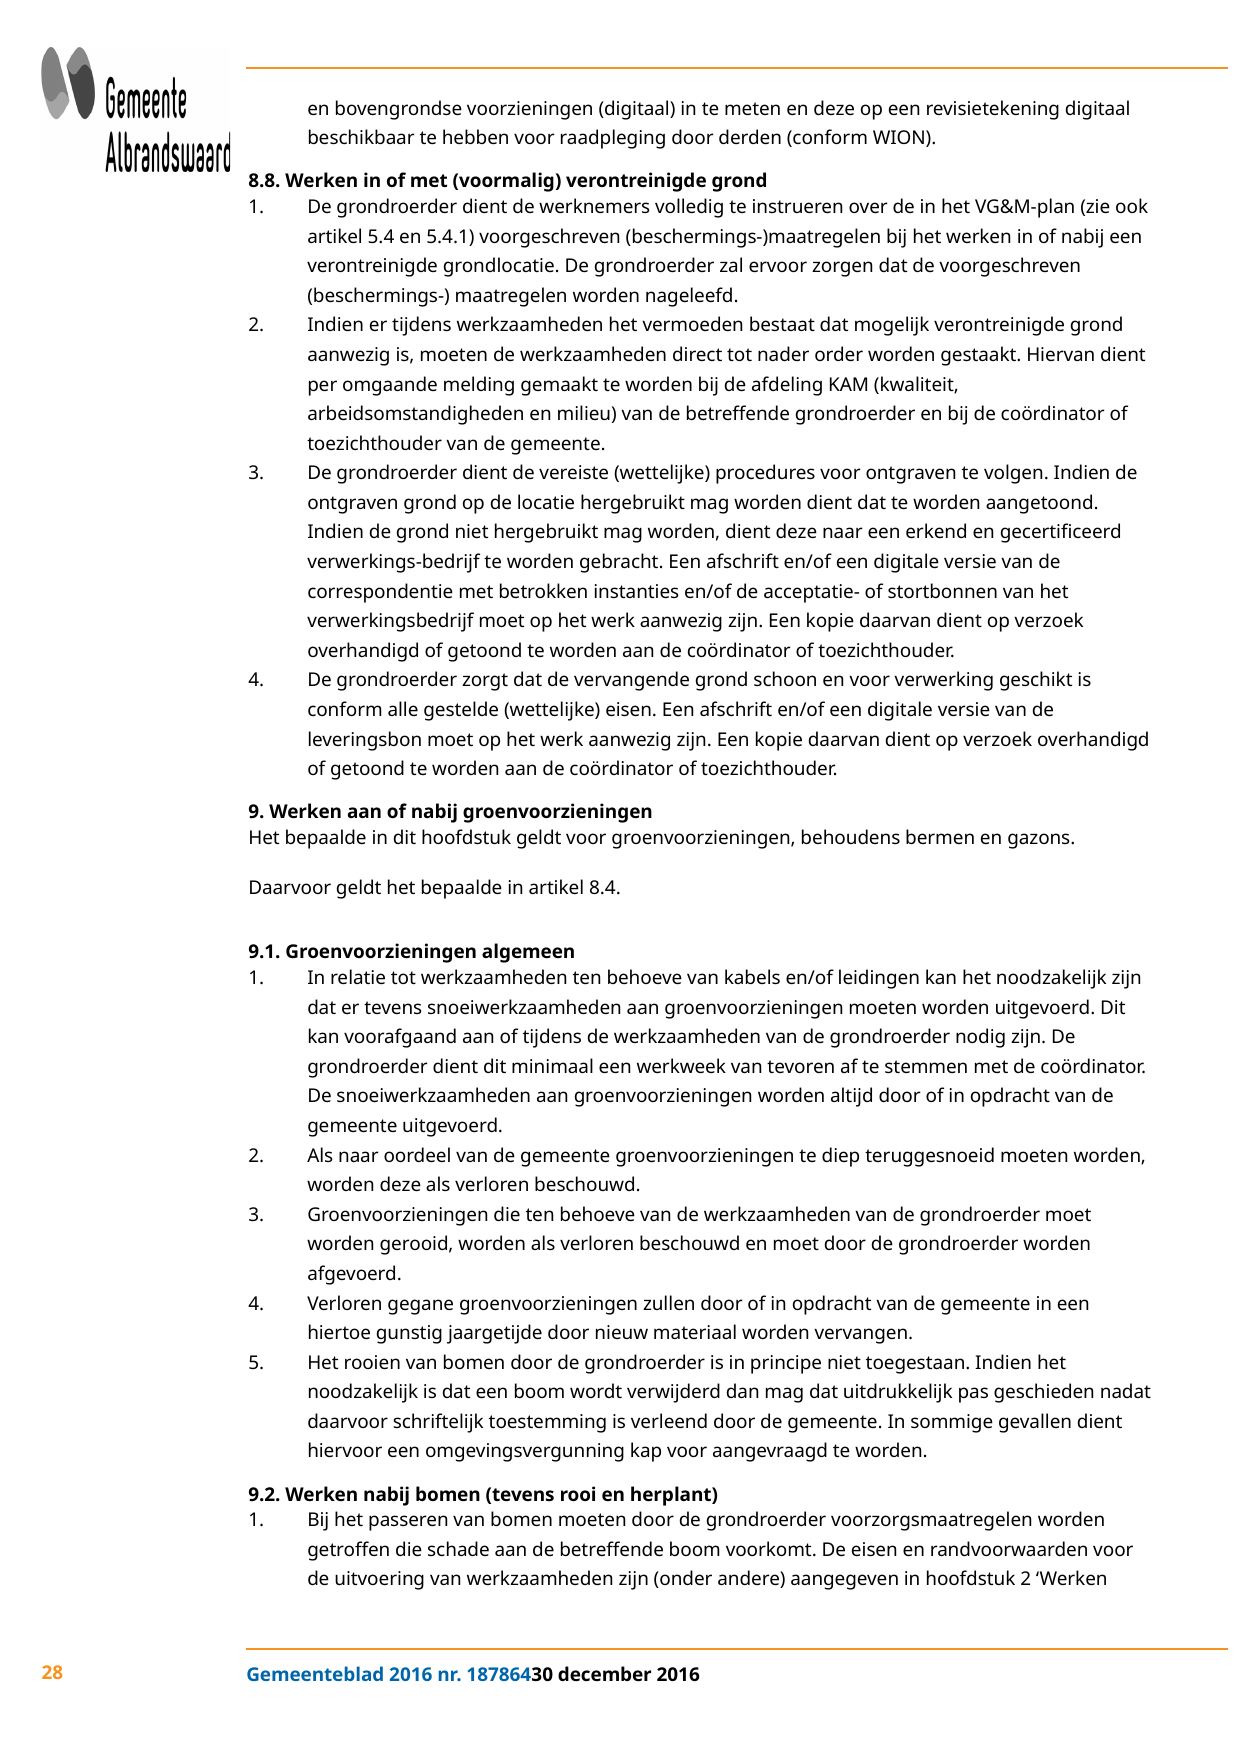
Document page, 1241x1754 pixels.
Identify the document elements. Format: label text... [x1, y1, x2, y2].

list Groenvoorzieningen die ten behoeve van de werkzaamheden van de grondroerder moet worden gerooid, worden als verloren beschouwd en moet door de grondroerder worden afgevoerd. [248, 1201, 1152, 1286]
list In relatie tot werkzaamheden ten behoeve van kabels en/of leidingen kan het noodzakelijk zijn dat er tevens snoeiwerkzaamheden aan groenvoorzieningen moeten worden uitgevoerd. Dit kan voorafgaand aan of tijdens de werkzaamheden van de grondroerder nodig zijn. De grondroerder dient dit minimaal een werkweek van tevoren af te stemmen met de coördinator. De snoeiwerkzaamheden aan groenvoorzieningen worden altijd door of in opdracht van de gemeente uitgevoerd. [248, 964, 1152, 1138]
list De grondroerder dient de werknemers volledig te instrueren over de in het VG&M-plan (zie ook artikel 5.4 en 5.4.1) voorgeschreven (beschermings-)maatregelen bij het werken in of nabij een verontreinigde grondlocatie. De grondroerder zal ervoor zorgen dat de voorgeschreven (beschermings-) maatregelen worden nageleefd. [248, 193, 1152, 308]
list Het rooien van bomen door de grondroerder is in principe niet toegestaan. Indien het noodzakelijk is dat een boom wordt verwijderd dan mag dat uitdrukkelijk pas geschieden nadat daarvoor schriftelijk toestemming is verleend door de gemeente. In sommige gevallen dient hiervoor een omgevingsvergunning kap voor aangevraagd te worden. [248, 1349, 1152, 1463]
text 9.1. Groenvoorzieningen algemeen [248, 938, 1152, 964]
text 8.8. Werken in of met (voormalig) verontreinigde grond [248, 167, 1152, 193]
list Als naar oordeel van de gemeente groenvoorzieningen te diep teruggesnoeid moeten worden, worden deze als verloren beschouwd. [248, 1142, 1152, 1197]
list De grondroerder dient de vereiste (wettelijke) procedures voor ontgraven te volgen. Indien de ontgraven grond op de locatie hergebruikt mag worden dient dat te worden aangetoond. Indien de grond niet hergebruikt mag worden, dient deze naar een erkend en gecertificeerd verwerkings-bedrijf te worden gebracht. Een afschrift en/of een digitale versie van de correspondentie met betrokken instanties en/of de acceptatie- of stortbonnen van het verwerkingsbedrijf moet op het werk aanwezig zijn. Een kopie daarvan dient op verzoek overhandigd of getoond te worden aan de coördinator of toezichthouder. [248, 459, 1152, 663]
list Bij het passeren van bomen moeten door de grondroerder voorzorgsmaatregelen worden getroffen die schade aan de betreffende boom voorkomt. De eisen en randvoorwaarden voor de uitvoering van werkzaamheden zijn (onder andere) aangegeven in hoofdstuk 2 ‘Werken [248, 1506, 1152, 1591]
list Indien er tijdens werkzaamheden het vermoeden bestaat dat mogelijk verontreinigde grond aanwezig is, moeten de werkzaamheden direct tot nader order worden gestaakt. Hiervan dient per omgaande melding gemaakt te worden bij de afdeling KAM (kwaliteit, arbeidsomstandigheden en milieu) van de betreffende grondroerder en bij de coördinator of toezichthouder van de gemeente. [248, 312, 1152, 456]
picture [41, 47, 231, 172]
text Daarvoor geldt het bepaalde in artikel 8.4. [248, 874, 1152, 900]
list en bovengrondse voorzieningen (digitaal) in te meten en deze op een revisietekening digitaal beschikbaar te hebben voor raadpleging door derden (conform WION). [248, 95, 1152, 150]
text 9.2. Werken nabij bomen (tevens rooi en herplant) [248, 1481, 1152, 1506]
text Het bepaalde in dit hoofdstuk geldt voor groenvoorzieningen, behoudens bermen en gazons. [248, 824, 1152, 850]
list Verloren gegane groenvoorzieningen zullen door of in opdracht van de gemeente in een hiertoe gunstig jaargetijde door nieuw materiaal worden vervangen. [248, 1290, 1152, 1345]
text 9. Werken aan of nabij groenvoorzieningen [248, 798, 1152, 824]
list De grondroerder zorgt dat de vervangende grond schoon en voor verwerking geschikt is conform alle gestelde (wettelijke) eisen. Een afschrift en/of een digitale versie van de leveringsbon moet op het werk aanwezig zijn. Een kopie daarvan dient op verzoek overhandigd of getoond te worden aan de coördinator of toezichthouder. [248, 667, 1152, 781]
